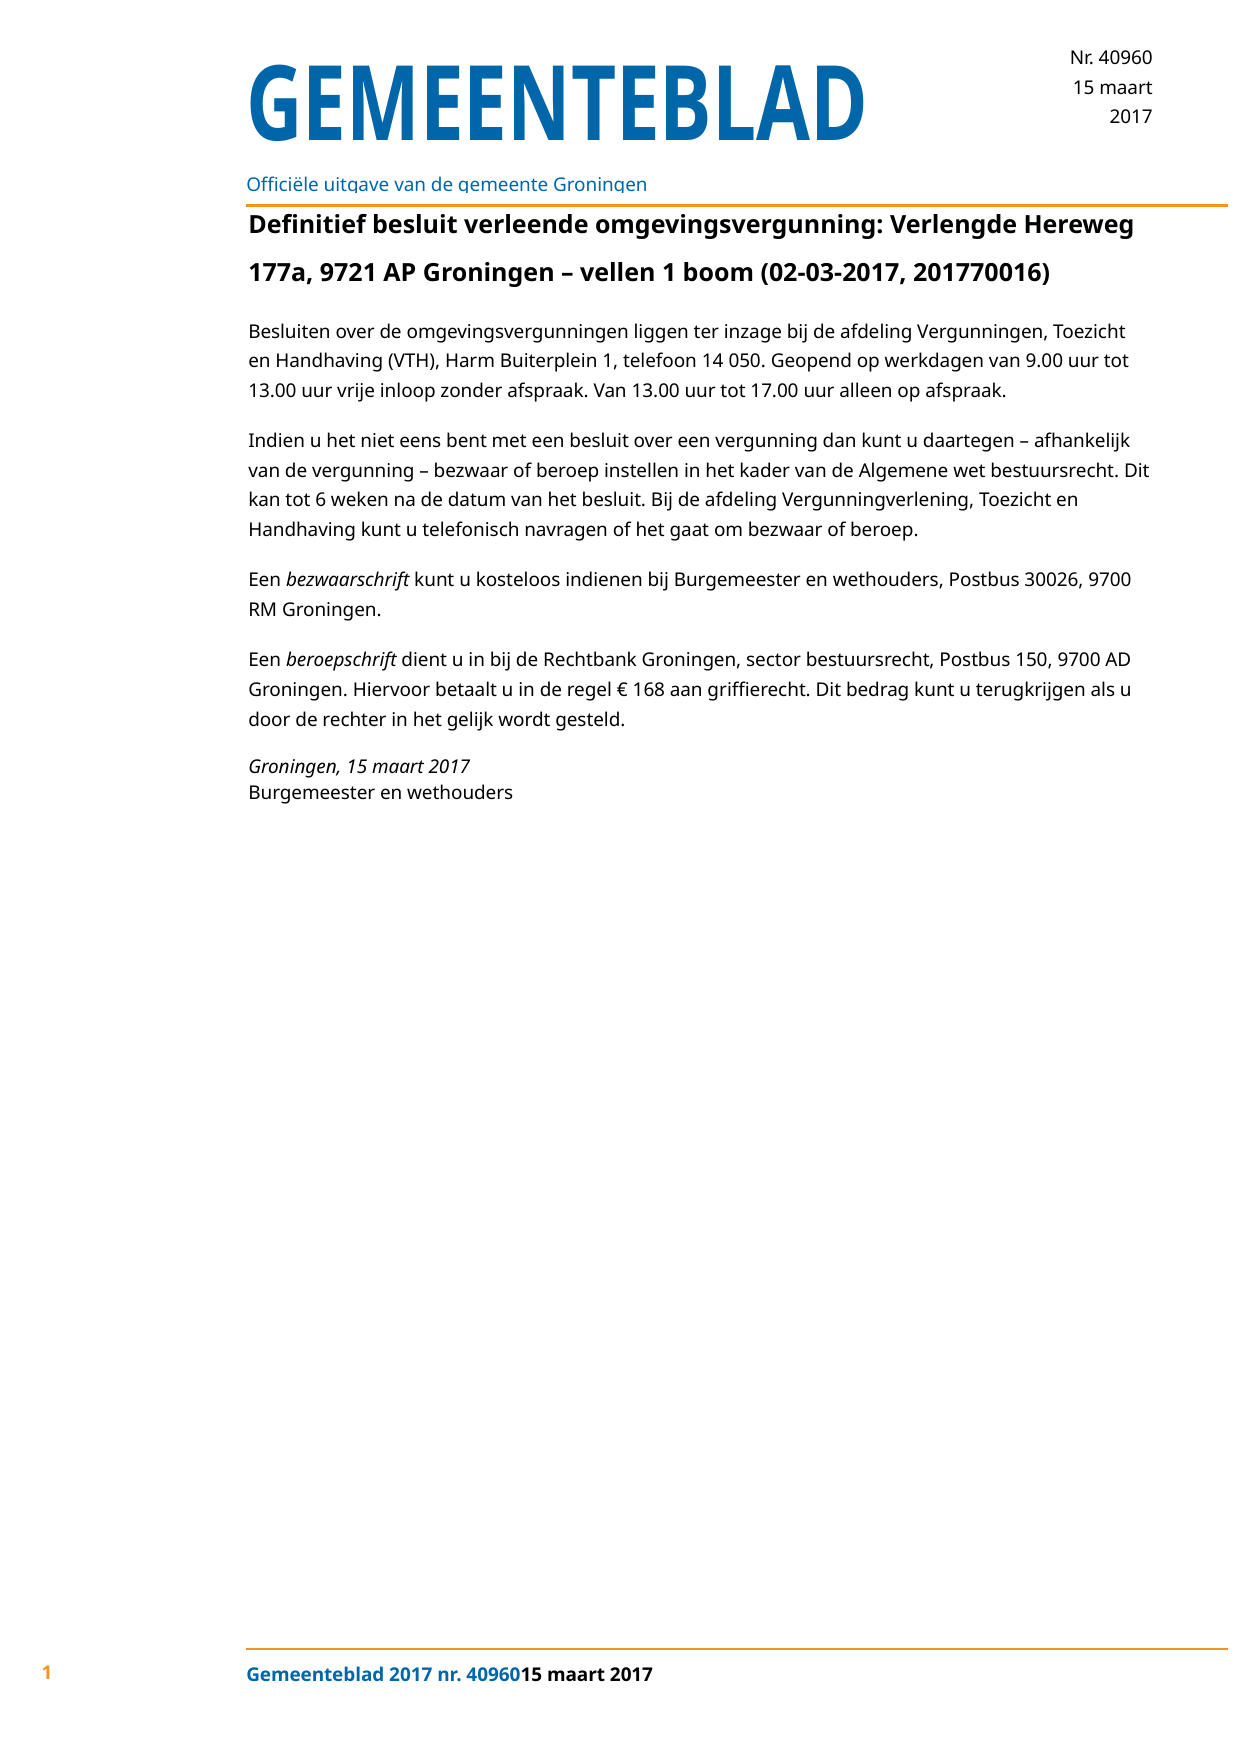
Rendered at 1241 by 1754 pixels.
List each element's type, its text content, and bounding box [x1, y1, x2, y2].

text Een bezwaarschrift kunt u kosteloos indienen bij Burgemeester en wethouders, Postbus 30026, 9700 RM Groningen. [248, 567, 1152, 622]
picture [41, 47, 231, 172]
text Groningen, 15 maart 2017 [248, 754, 1152, 779]
text Burgemeester en wethouders [248, 779, 1152, 805]
text Definitief besluit verleende omgevingsvergunning: Verlengde Hereweg 177a, 9721 AP Groningen – vellen 1 boom (02-03-2017, 201770016) [248, 207, 1152, 288]
text Indien u het niet eens bent met een besluit over een vergunning dan kunt u daartegen – afhankelijk van de vergunning – bezwaar of beroep instellen in het kader van de Algemene wet bestuursrecht. Dit kan tot 6 weken na de datum van het besluit. Bij de afdeling Vergunningverlening, Toezicht en Handhaving kunt u telefonisch navragen of het gaat om bezwaar of beroep. [248, 427, 1152, 542]
text Besluiten over de omgevingsvergunningen liggen ter inzage bij de afdeling Vergunningen, Toezicht en Handhaving (VTH), Harm Buiterplein 1, telefoon 14 050. Geopend op werkdagen van 9.00 uur tot 13.00 uur vrije inloop zonder afspraak. Van 13.00 uur tot 17.00 uur alleen op afspraak. [248, 318, 1152, 403]
text Een beroepschrift dient u in bij de Rechtbank Groningen, sector bestuursrecht, Postbus 150, 9700 AD Groningen. Hiervoor betaalt u in de regel € 168 aan griffierecht. Dit bedrag kunt u terugkrijgen als u door de rechter in het gelijk wordt gesteld. [248, 647, 1152, 732]
